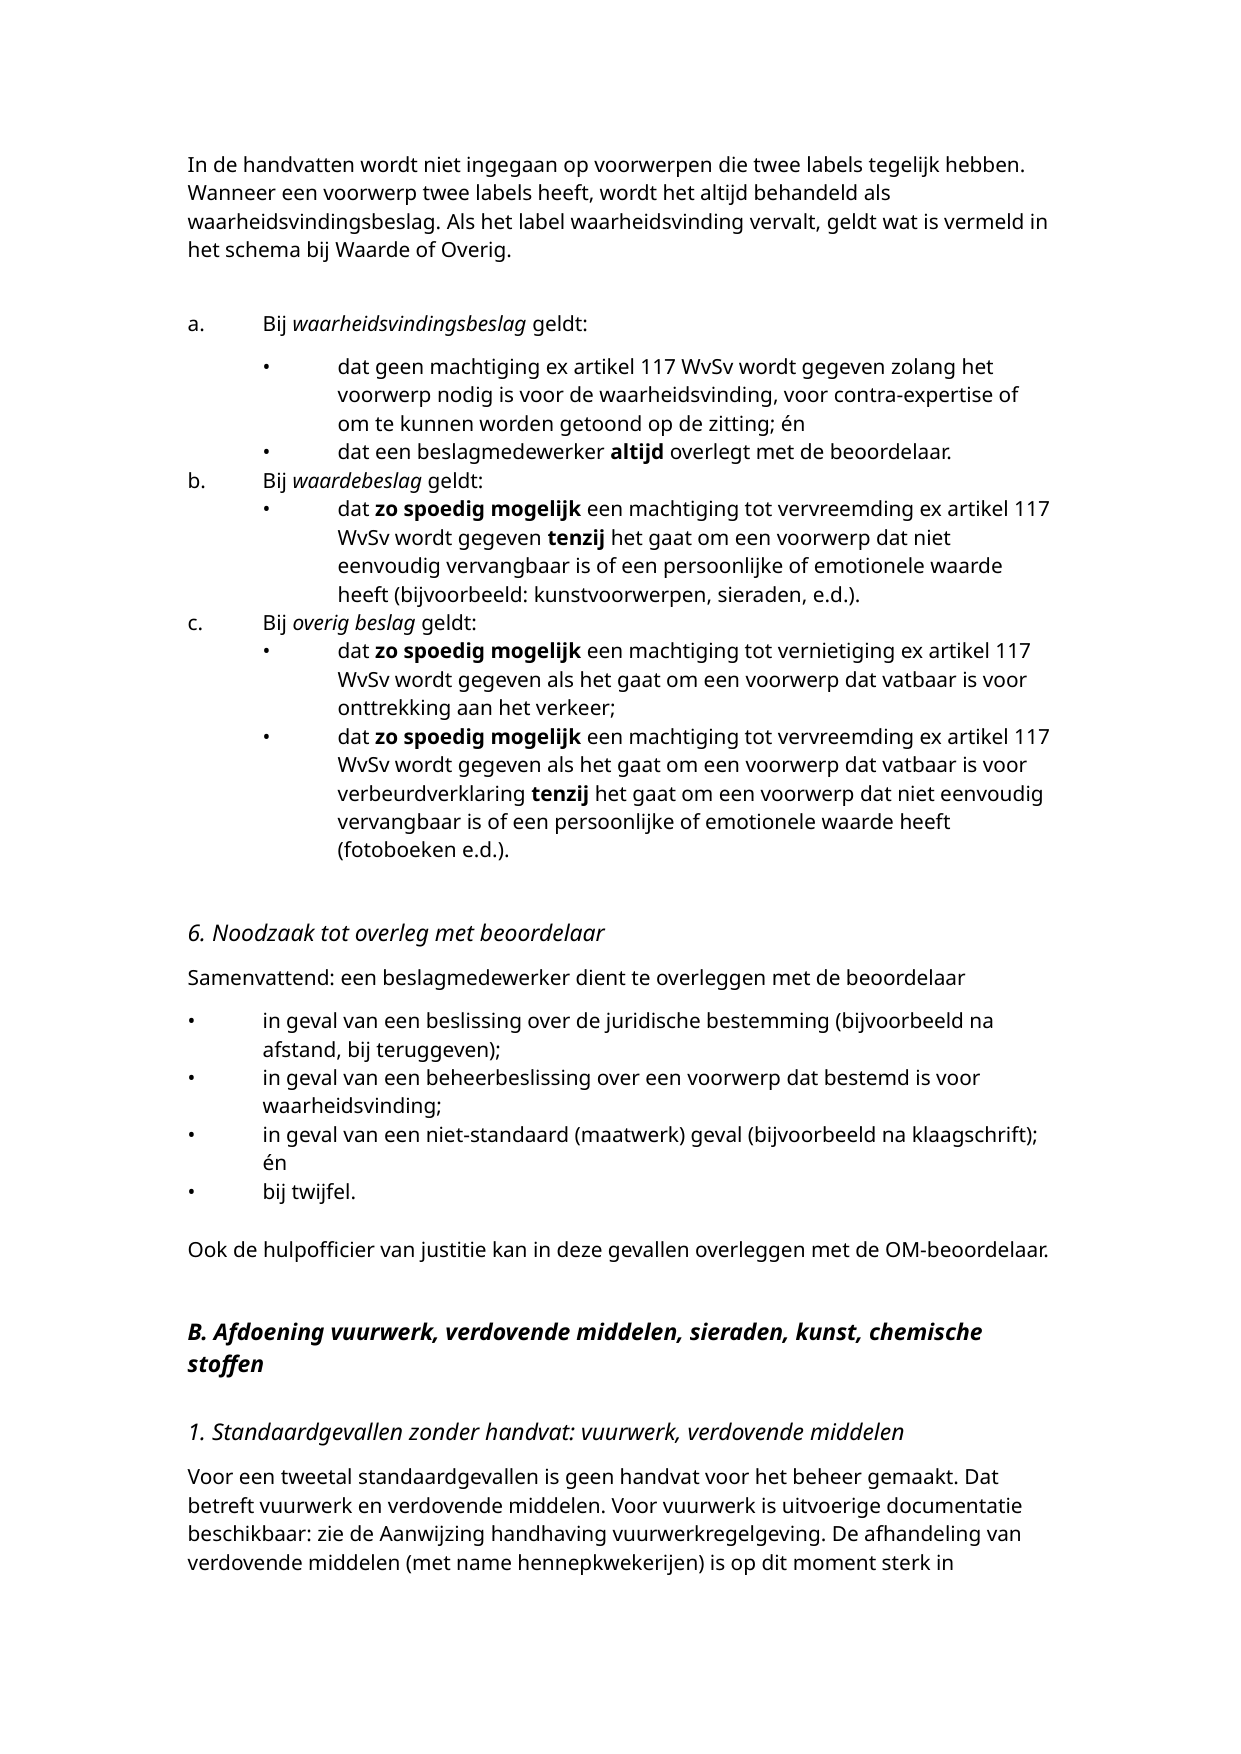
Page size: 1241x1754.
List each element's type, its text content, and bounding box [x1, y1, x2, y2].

list dat zo spoedig mogelijk een machtiging tot vernietiging ex artikel 117 WvSv wordt gegeven als het gaat om een voorwerp dat vatbaar is voor onttrekking aan het verkeer; [262, 637, 1053, 722]
text In de handvatten wordt niet ingegaan op voorwerpen die twee labels tegelijk hebben. Wanneer een voorwerp twee labels heeft, wordt het altijd behandeld als waarheidsvindingsbeslag. Als het label waarheidsvinding vervalt, geldt wat is vermeld in het schema bij Waarde of Overig. [187, 150, 1053, 264]
list dat geen machtiging ex artikel 117 WvSv wordt gegeven zolang het voorwerp nodig is voor de waarheidsvinding, voor contra-expertise of om te kunnen worden getoond op de zitting; én [262, 352, 1053, 437]
list Bij waarheidsvindingsbeslag geldt: [187, 309, 1053, 337]
list Bij overig beslag geldt: [187, 608, 1053, 637]
text Samenvattend: een beslagmedewerker dient te overleggen met de beoordelaar [187, 963, 1053, 991]
list dat zo spoedig mogelijk een machtiging tot vervreemding ex artikel 117 WvSv wordt gegeven tenzij het gaat om een voorwerp dat niet eenvoudig vervangbaar is of een persoonlijke of emotionele waarde heeft (bijvoorbeeld: kunstvoorwerpen, sieraden, e.d.). [262, 494, 1053, 608]
list Bij waardebeslag geldt: [187, 466, 1053, 494]
subtitle 6. Noodzaak tot overleg met beoordelaar [187, 917, 1053, 948]
list in geval van een niet-standaard (maatwerk) geval (bijvoorbeeld na klaagschrift); én [187, 1120, 1053, 1177]
list bij twijfel. [187, 1177, 1053, 1205]
list dat zo spoedig mogelijk een machtiging tot vervreemding ex artikel 117 WvSv wordt gegeven als het gaat om een voorwerp dat vatbaar is voor verbeurdverklaring tenzij het gaat om een voorwerp dat niet eenvoudig vervangbaar is of een persoonlijke of emotionele waarde heeft (fotoboeken e.d.). [262, 722, 1053, 864]
list in geval van een beheerbeslissing over een voorwerp dat bestemd is voor waarheidsvinding; [187, 1063, 1053, 1120]
list in geval van een beslissing over de juridische bestemming (bijvoorbeeld na afstand, bij teruggeven); [187, 1006, 1053, 1063]
list dat een beslagmedewerker altijd overlegt met de beoordelaar. [262, 437, 1053, 466]
text Ook de hulpofficier van justitie kan in deze gevallen overleggen met de OM-beoordelaar. [187, 1235, 1053, 1264]
